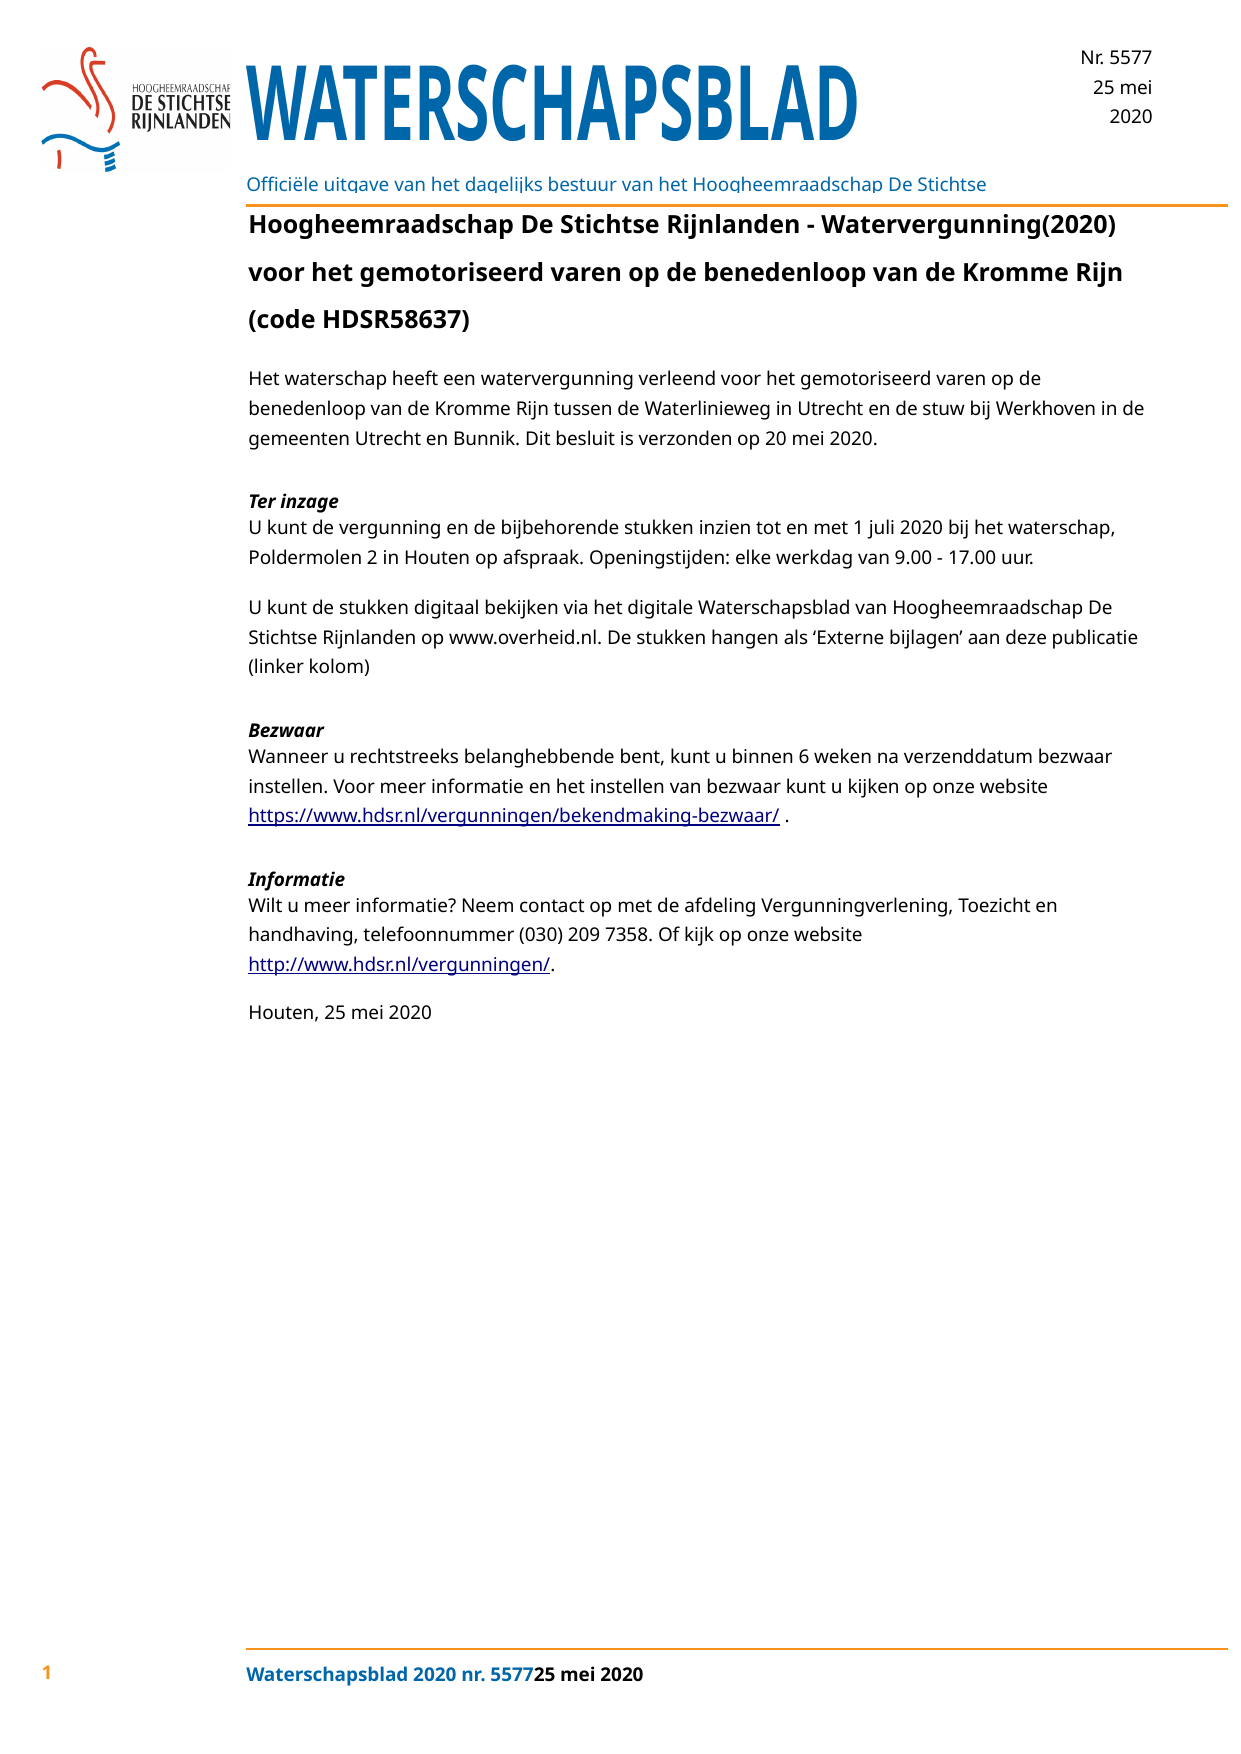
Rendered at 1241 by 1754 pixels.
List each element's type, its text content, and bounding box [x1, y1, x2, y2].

text Het waterschap heeft een watervergunning verleend voor het gemotoriseerd varen op de benedenloop van de Kromme Rijn tussen de Waterlinieweg in Utrecht en de stuw bij Werkhoven in de gemeenten Utrecht en Bunnik. Dit besluit is verzonden op 20 mei 2020. [248, 366, 1152, 450]
text Hoogheemraadschap De Stichtse Rijnlanden - Watervergunning(2020) voor het gemotoriseerd varen op de benedenloop van de Kromme Rijn (code HDSR58637) [248, 207, 1152, 336]
picture [41, 47, 231, 172]
text Houten, 25 mei 2020 [248, 999, 1152, 1025]
text Ter inzage [248, 489, 1152, 514]
text U kunt de vergunning en de bijbehorende stukken inzien tot en met 1 juli 2020 bij het waterschap, Poldermolen 2 in Houten op afspraak. Openingstijden: elke werkdag van 9.00 - 17.00 uur. [248, 514, 1152, 570]
text U kunt de stukken digitaal bekijken via het digitale Waterschapsblad van Hoogheemraadschap De Stichtse Rijnlanden op www.overheid.nl. De stukken hangen als ‘Externe bijlagen’ aan deze publicatie (linker kolom) [248, 594, 1152, 679]
text Bezwaar [248, 717, 1152, 743]
text Informatie [248, 866, 1152, 892]
text Wilt u meer informatie? Neem contact op met de afdeling Vergunningverlening, Toezicht en handhaving, telefoonnummer (030) 209 7358. Of kijk op onze website http://www.hdsr.nl/vergunningen/. [248, 892, 1152, 977]
text Wanneer u rechtstreeks belanghebbende bent, kunt u binnen 6 weken na verzenddatum bezwaar instellen. Voor meer informatie en het instellen van bezwaar kunt u kijken op onze website https://www.hdsr.nl/vergunningen/bekendmaking-bezwaar/ . [248, 743, 1152, 828]
